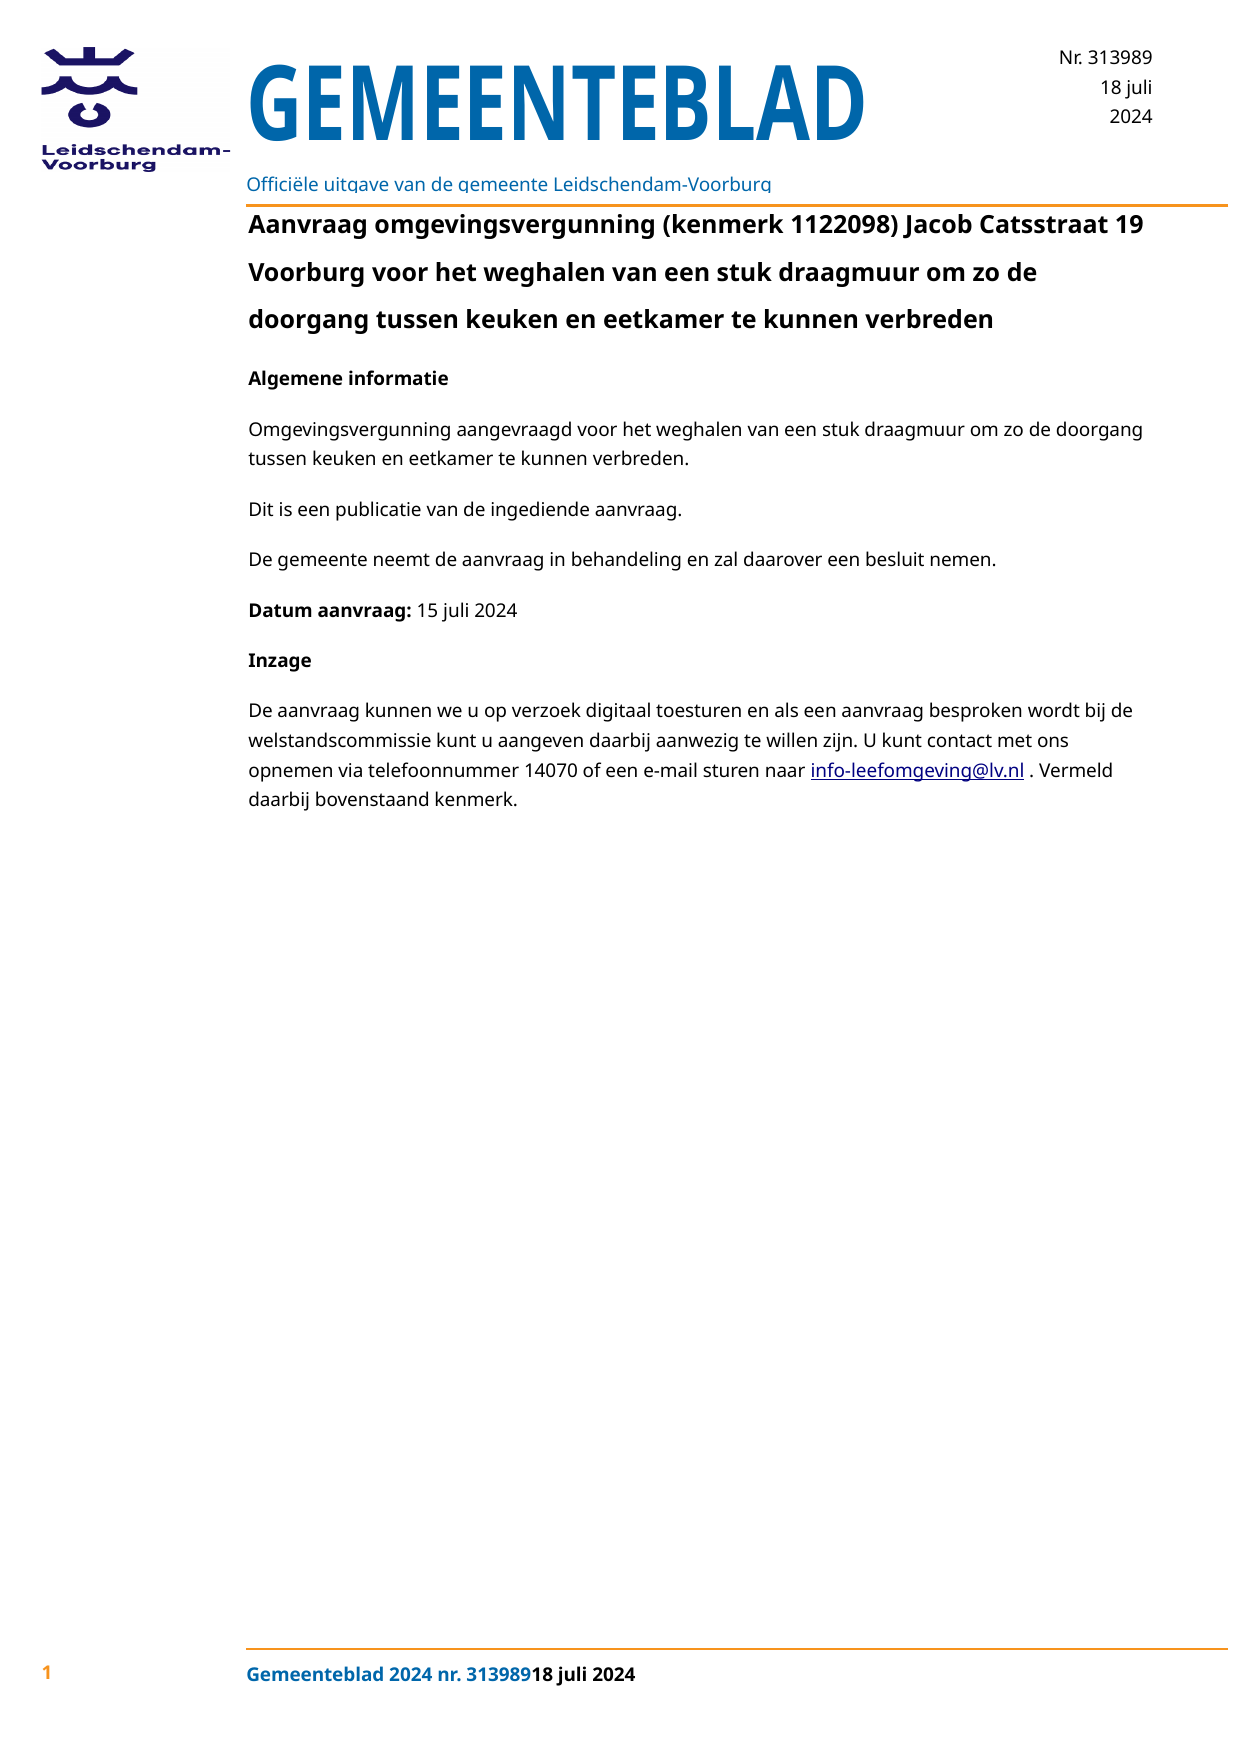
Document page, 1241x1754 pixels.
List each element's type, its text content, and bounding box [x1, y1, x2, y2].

text Datum aanvraag: 15 juli 2024 [248, 597, 1152, 622]
text De gemeente neemt de aanvraag in behandeling en zal daarover een besluit nemen. [248, 546, 1152, 572]
picture [41, 47, 231, 172]
text Algemene informatie [248, 366, 1152, 391]
text Aanvraag omgevingsvergunning (kenmerk 1122098) Jacob Catsstraat 19 Voorburg voor het weghalen van een stuk draagmuur om zo de doorgang tussen keuken en eetkamer te kunnen verbreden [248, 207, 1152, 336]
text Inzage [248, 647, 1152, 673]
text Dit is een publicatie van de ingediende aanvraag. [248, 496, 1152, 522]
text De aanvraag kunnen we u op verzoek digitaal toesturen en als een aanvraag besproken wordt bij de welstandscommissie kunt u aangeven daarbij aanwezig te willen zijn. U kunt contact met ons opnemen via telefoonnummer 14070 of een e-mail sturen naar info-leefomgeving@lv.nl . Vermeld daarbij bovenstaand kenmerk. [248, 698, 1152, 812]
text Omgevingsvergunning aangevraagd voor het weghalen van een stuk draagmuur om zo de doorgang tussen keuken en eetkamer te kunnen verbreden. [248, 416, 1152, 471]
